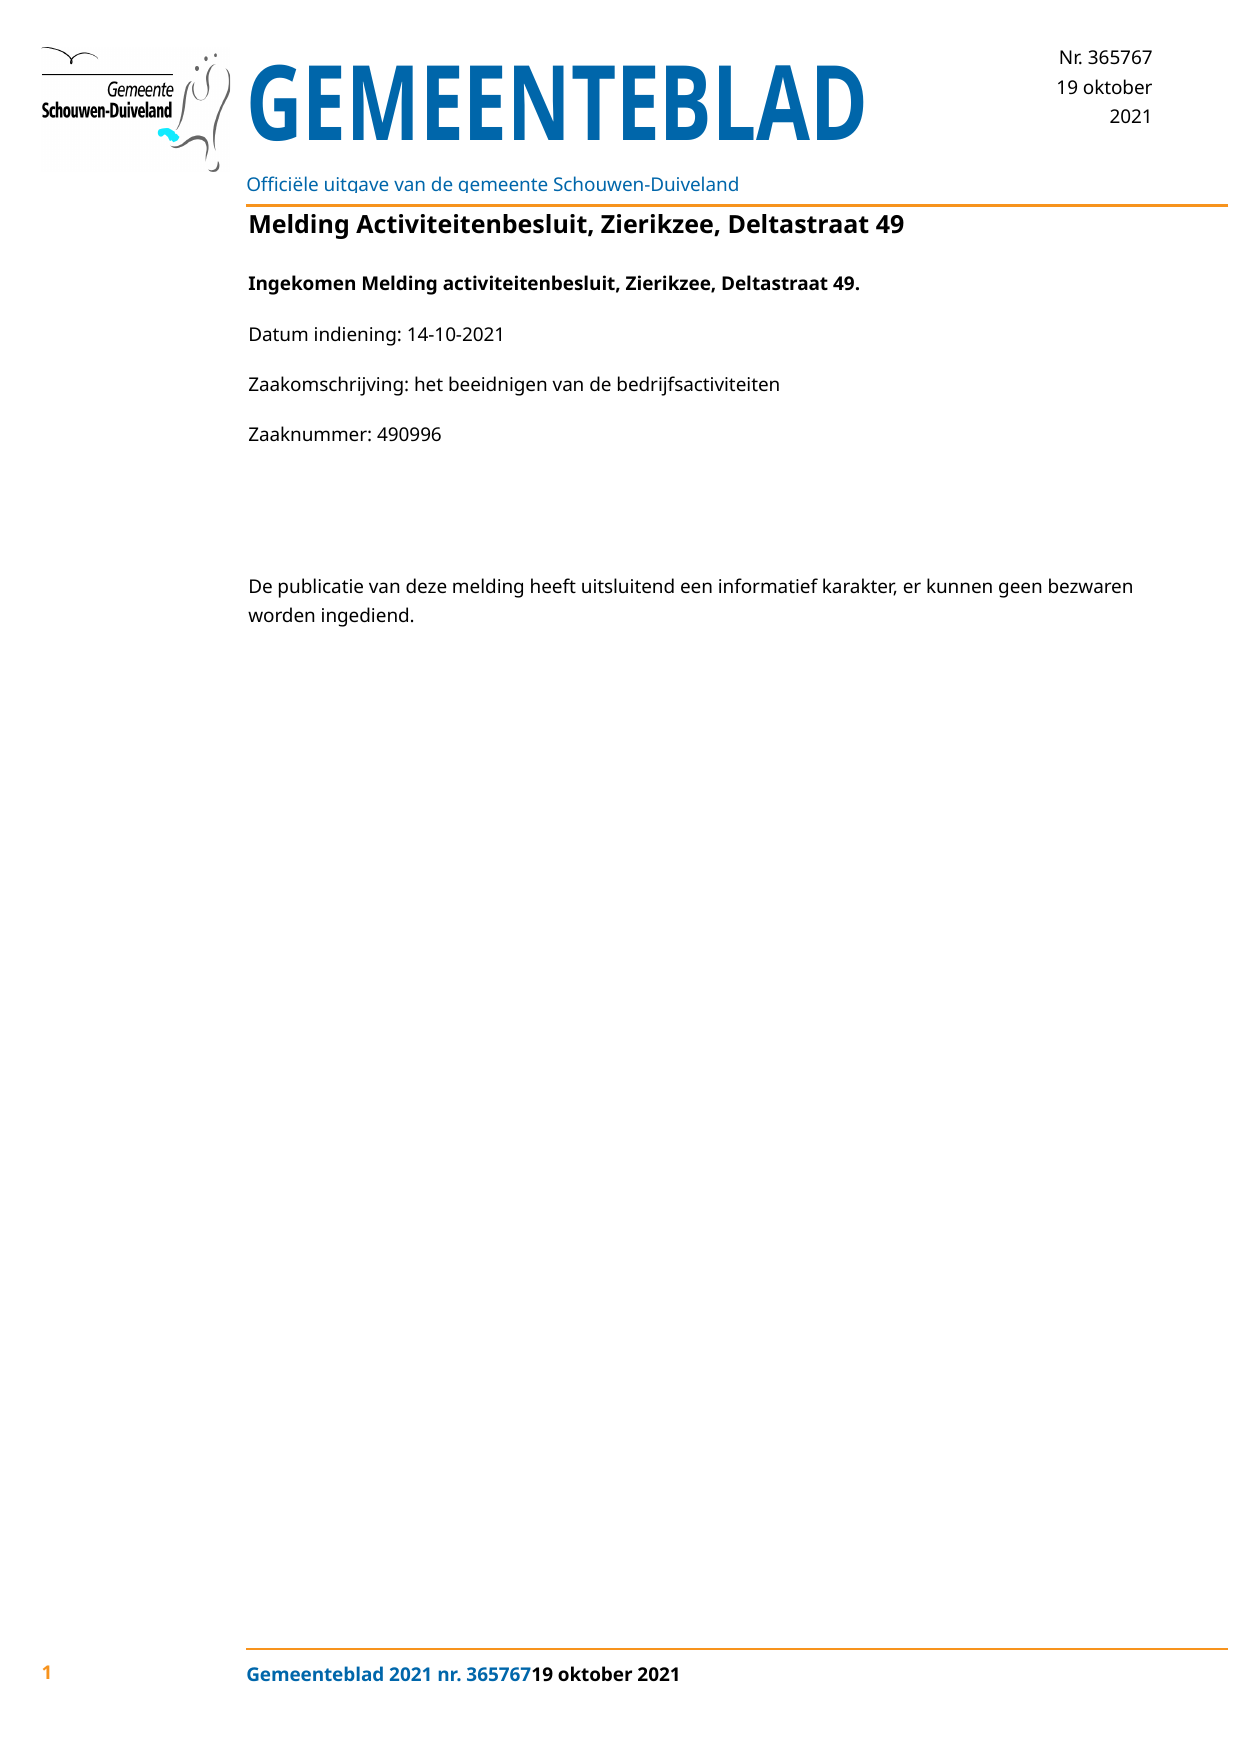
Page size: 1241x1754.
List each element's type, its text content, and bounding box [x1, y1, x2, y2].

text De publicatie van deze melding heeft uitsluitend een informatief karakter, er kunnen geen bezwaren worden ingediend. [248, 573, 1152, 628]
picture [41, 47, 231, 172]
text Zaaknummer: 490996 [248, 422, 1152, 447]
text Ingekomen Melding activiteitenbesluit, Zierikzee, Deltastraat 49. [248, 270, 1152, 296]
text Zaakomschrijving: het beeidnigen van de bedrijfsactiviteiten [248, 371, 1152, 397]
text Datum indiening: 14-10-2021 [248, 321, 1152, 346]
text Melding Activiteitenbesluit, Zierikzee, Deltastraat 49 [248, 207, 1152, 241]
